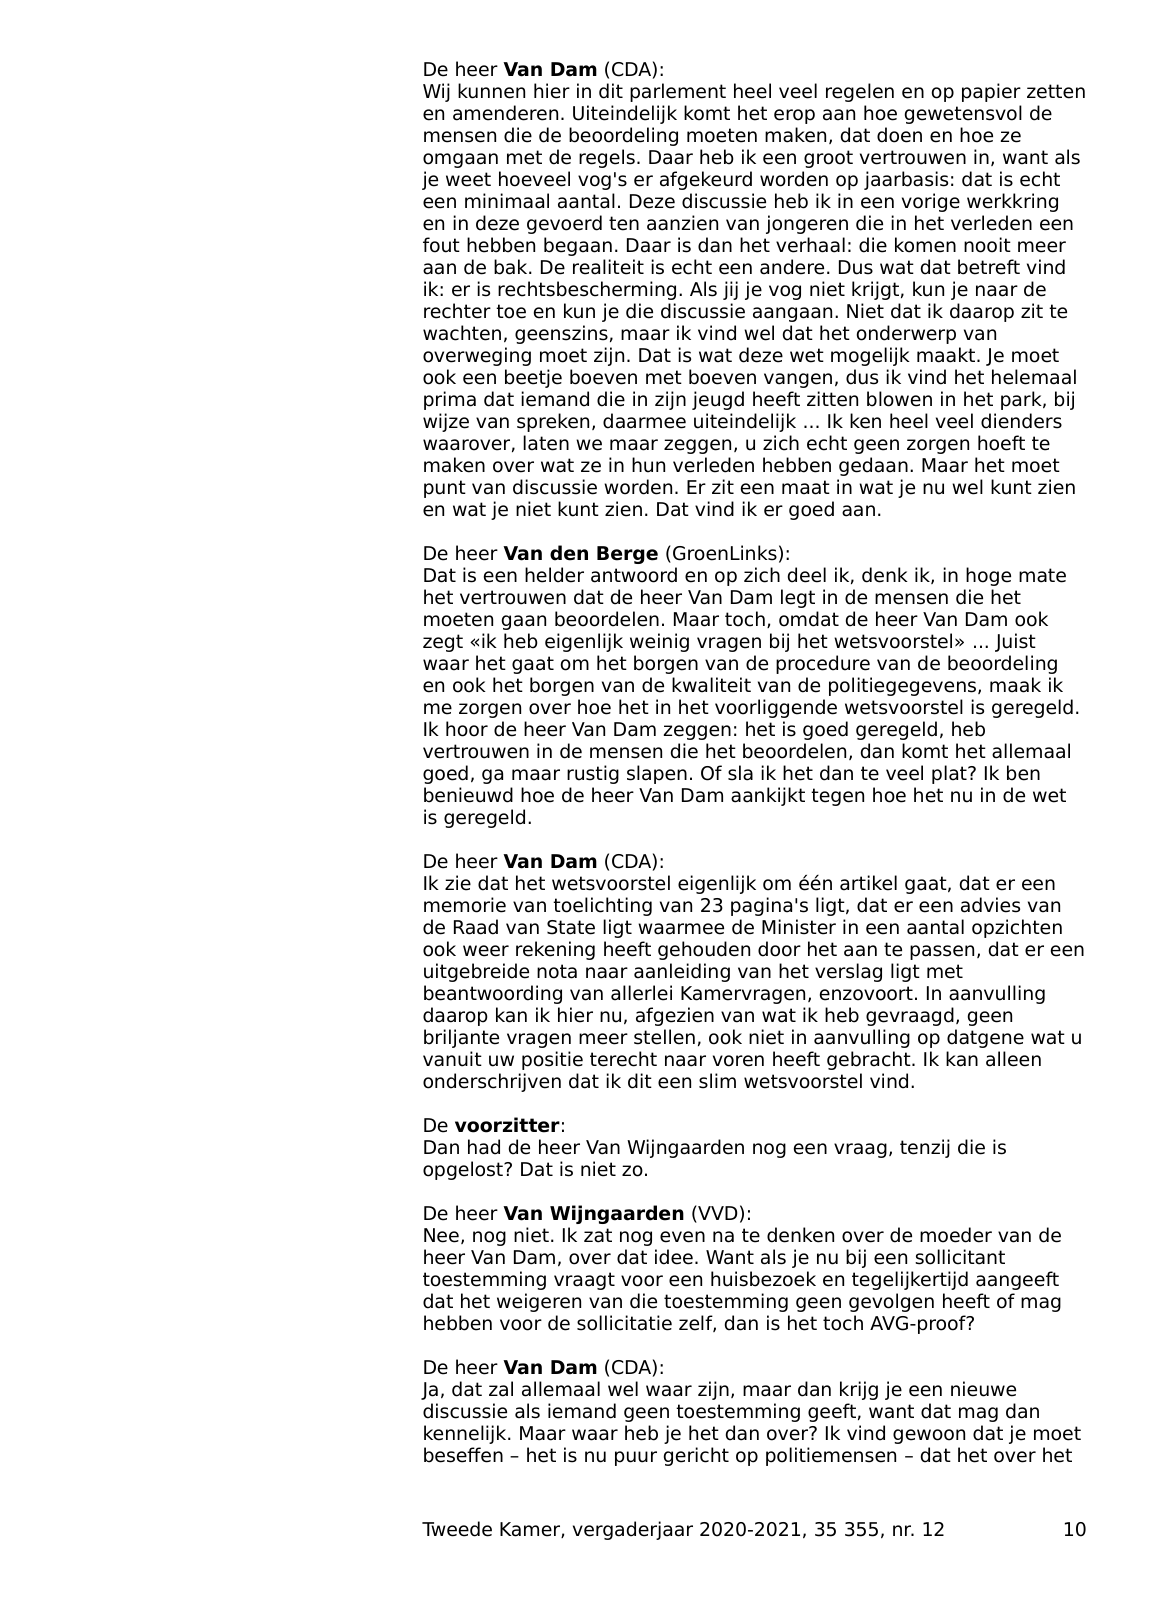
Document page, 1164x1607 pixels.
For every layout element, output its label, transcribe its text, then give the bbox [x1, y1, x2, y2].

text De heer Van Wijngaarden (VVD): [422, 1203, 1087, 1225]
text Ik zie dat het wetsvoorstel eigenlijk om één artikel gaat, dat er een memorie van toelichting van 23 pagina's ligt, dat er een advies van de Raad van State ligt waarmee de Minister in een aantal opzichten ook weer rekening heeft gehouden door het aan te passen, dat er een uitgebreide nota naar aanleiding van het verslag ligt met beantwoording van allerlei Kamervragen, enzovoort. In aanvulling daarop kan ik hier nu, afgezien van wat ik heb gevraagd, geen briljante vragen meer stellen, ook niet in aanvulling op datgene wat u vanuit uw positie terecht naar voren heeft gebracht. Ik kan alleen onderschrijven dat ik dit een slim wetsvoorstel vind. [422, 873, 1087, 1092]
text De heer Van Dam (CDA): [422, 851, 1087, 873]
text Ja, dat zal allemaal wel waar zijn, maar dan krijg je een nieuwe discussie als iemand geen toestemming geeft, want dat mag dan kennelijk. Maar waar heb je het dan over? Ik vind gewoon dat je moet beseffen – het is nu puur gericht op politiemensen – dat het over het [422, 1379, 1087, 1467]
text De heer Van Dam (CDA): [422, 1357, 1087, 1379]
text De voorzitter: [422, 1115, 1087, 1137]
text Wij kunnen hier in dit parlement heel veel regelen en op papier zetten en amenderen. Uiteindelijk komt het erop aan hoe gewetensvol de mensen die de beoordeling moeten maken, dat doen en hoe ze omgaan met de regels. Daar heb ik een groot vertrouwen in, want als je weet hoeveel vog's er afgekeurd worden op jaarbasis: dat is echt een minimaal aantal. Deze discussie heb ik in een vorige werkkring en in deze gevoerd ten aanzien van jongeren die in het verleden een fout hebben begaan. Daar is dan het verhaal: die komen nooit meer aan de bak. De realiteit is echt een andere. Dus wat dat betreft vind ik: er is rechtsbescherming. Als jij je vog niet krijgt, kun je naar de rechter toe en kun je die discussie aangaan. Niet dat ik daarop zit te wachten, geenszins, maar ik vind wel dat het onderwerp van overweging moet zijn. Dat is wat deze wet mogelijk maakt. Je moet ook een beetje boeven met boeven vangen, dus ik vind het helemaal prima dat iemand die in zijn jeugd heeft zitten blowen in het park, bij wijze van spreken, daarmee uiteindelijk ... Ik ken heel veel dienders waarover, laten we maar zeggen, u zich echt geen zorgen hoeft te maken over wat ze in hun verleden hebben gedaan. Maar het moet punt van discussie worden. Er zit een maat in wat je nu wel kunt zien en wat je niet kunt zien. Dat vind ik er goed aan. [422, 81, 1087, 521]
text Dan had de heer Van Wijngaarden nog een vraag, tenzij die is opgelost? Dat is niet zo. [422, 1137, 1087, 1181]
text Dat is een helder antwoord en op zich deel ik, denk ik, in hoge mate het vertrouwen dat de heer Van Dam legt in de mensen die het moeten gaan beoordelen. Maar toch, omdat de heer Van Dam ook zegt «ik heb eigenlijk weinig vragen bij het wetsvoorstel» ... Juist waar het gaat om het borgen van de procedure van de beoordeling en ook het borgen van de kwaliteit van de politiegegevens, maak ik me zorgen over hoe het in het voorliggende wetsvoorstel is geregeld. Ik hoor de heer Van Dam zeggen: het is goed geregeld, heb vertrouwen in de mensen die het beoordelen, dan komt het allemaal goed, ga maar rustig slapen. Of sla ik het dan te veel plat? Ik ben benieuwd hoe de heer Van Dam aankijkt tegen hoe het nu in de wet is geregeld. [422, 565, 1087, 828]
text Nee, nog niet. Ik zat nog even na te denken over de moeder van de heer Van Dam, over dat idee. Want als je nu bij een sollicitant toestemming vraagt voor een huisbezoek en tegelijkertijd aangeeft dat het weigeren van die toestemming geen gevolgen heeft of mag hebben voor de sollicitatie zelf, dan is het toch AVG-proof? [422, 1225, 1087, 1335]
text De heer Van Dam (CDA): [422, 59, 1087, 81]
text De heer Van den Berge (GroenLinks): [422, 543, 1087, 565]
